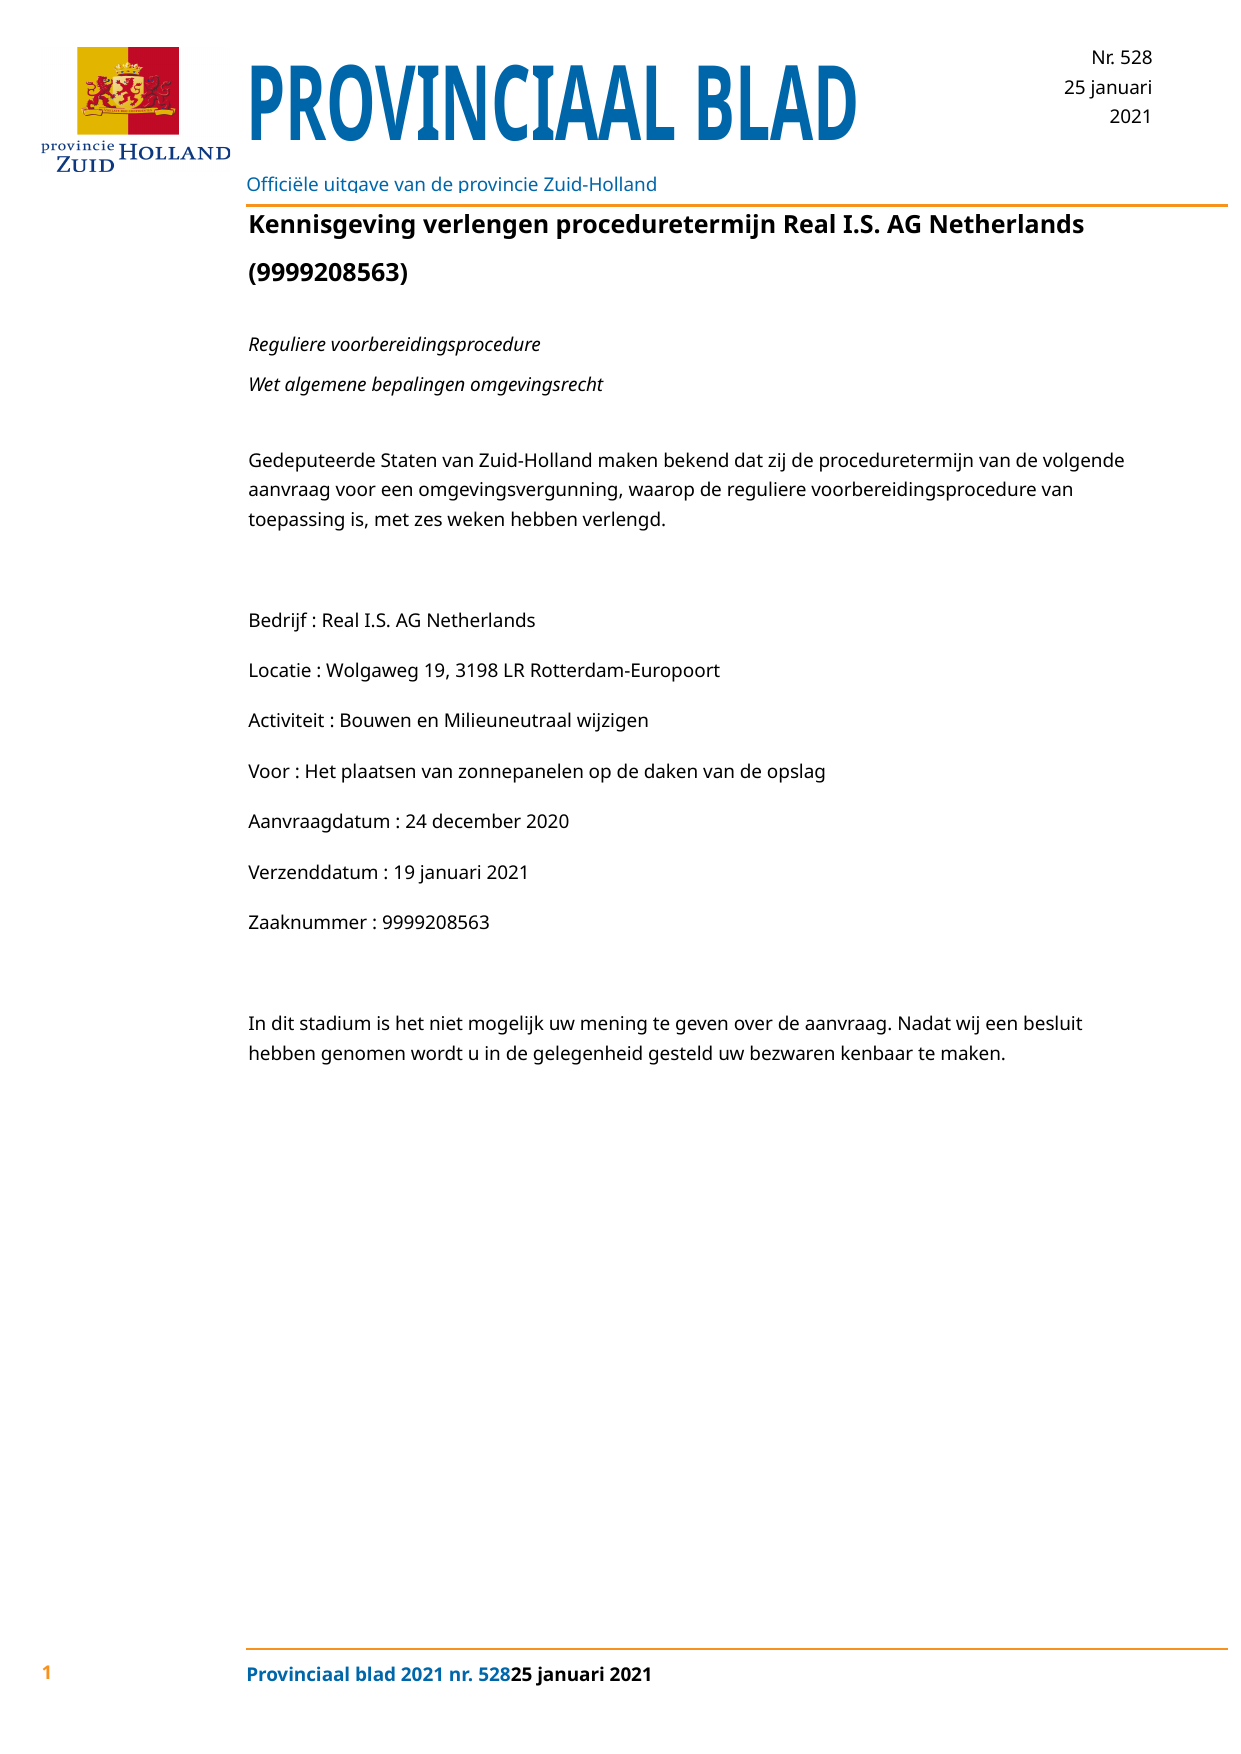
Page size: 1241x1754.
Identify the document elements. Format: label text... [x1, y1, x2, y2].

text Zaaknummer : 9999208563 [248, 909, 1152, 935]
picture [41, 47, 231, 172]
text Bedrijf : Real I.S. AG Netherlands [248, 607, 1152, 633]
text Voor : Het plaatsen van zonnepanelen op de daken van de opslag [248, 758, 1152, 784]
text Reguliere voorbereidingsprocedure [248, 331, 1152, 357]
text Aanvraagdatum : 24 december 2020 [248, 808, 1152, 834]
text Wet algemene bepalingen omgevingsrecht [248, 371, 1152, 396]
text Activiteit : Bouwen en Milieuneutraal wijzigen [248, 708, 1152, 733]
text Gedeputeerde Staten van Zuid-Holland maken bekend dat zij de proceduretermijn van de volgende aanvraag voor een omgevingsvergunning, waarop de reguliere voorbereidingsprocedure van toepassing is, met zes weken hebben verlengd. [248, 447, 1152, 532]
text In dit stadium is het niet mogelijk uw mening te geven over de aanvraag. Nadat wij een besluit hebben genomen wordt u in de gelegenheid gesteld uw bezwaren kenbaar te maken. [248, 1010, 1152, 1066]
text Verzenddatum : 19 januari 2021 [248, 859, 1152, 885]
text Kennisgeving verlengen proceduretermijn Real I.S. AG Netherlands (9999208563) [248, 207, 1152, 288]
text Locatie : Wolgaweg 19, 3198 LR Rotterdam-Europoort [248, 657, 1152, 683]
